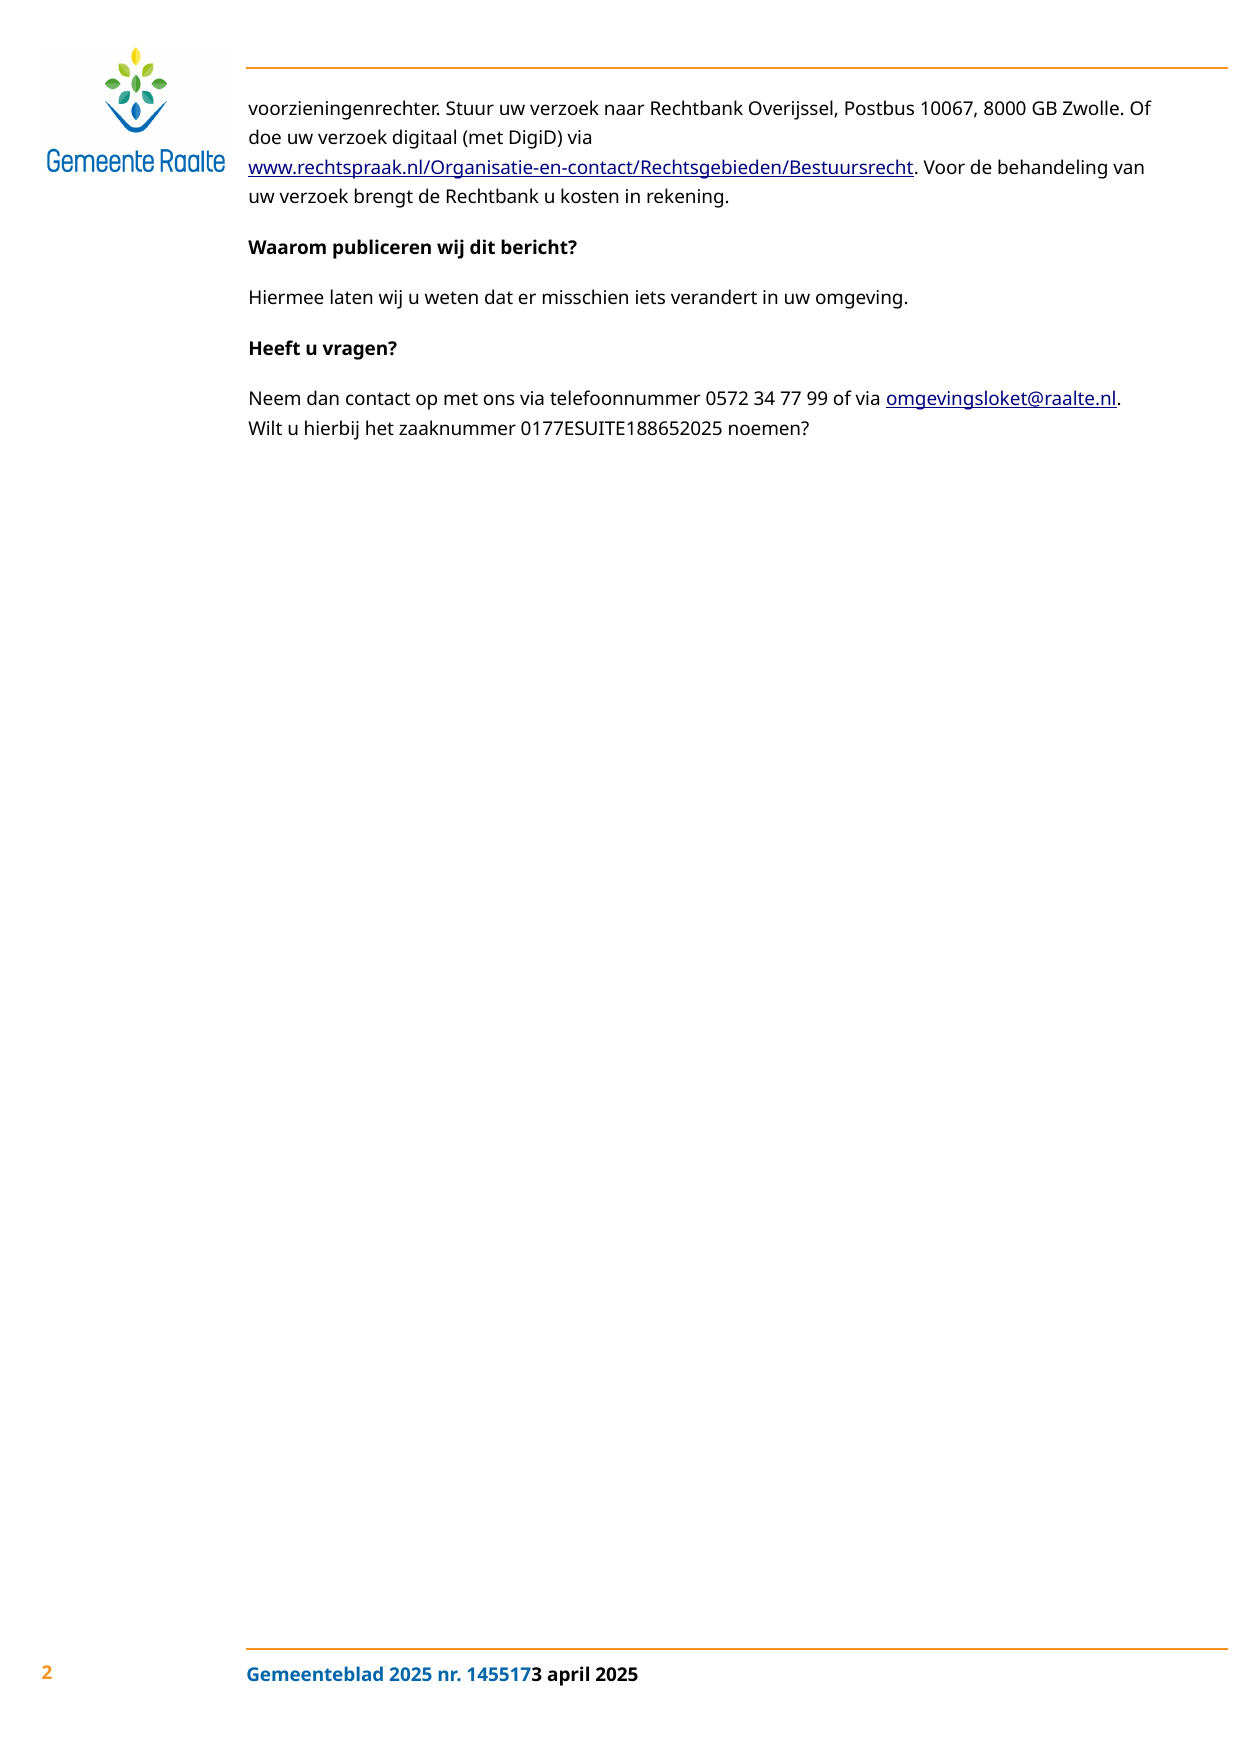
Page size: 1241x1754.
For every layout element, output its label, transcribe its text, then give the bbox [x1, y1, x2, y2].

picture [41, 47, 231, 172]
text voorzieningenrechter. Stuur uw verzoek naar Rechtbank Overijssel, Postbus 10067, 8000 GB Zwolle. Of doe uw verzoek digitaal (met DigiD) via www.rechtspraak.nl/Organisatie-en-contact/Rechtsgebieden/Bestuursrecht. Voor de behandeling van uw verzoek brengt de Rechtbank u kosten in rekening. [248, 95, 1152, 209]
text Waarom publiceren wij dit bericht? [248, 234, 1152, 260]
text Neem dan contact op met ons via telefoonnummer 0572 34 77 99 of via omgevingsloket@raalte.nl. Wilt u hierbij het zaaknummer 0177ESUITE188652025 noemen? [248, 385, 1152, 441]
text Hiermee laten wij u weten dat er misschien iets verandert in uw omgeving. [248, 284, 1152, 310]
text Heeft u vragen? [248, 335, 1152, 361]
